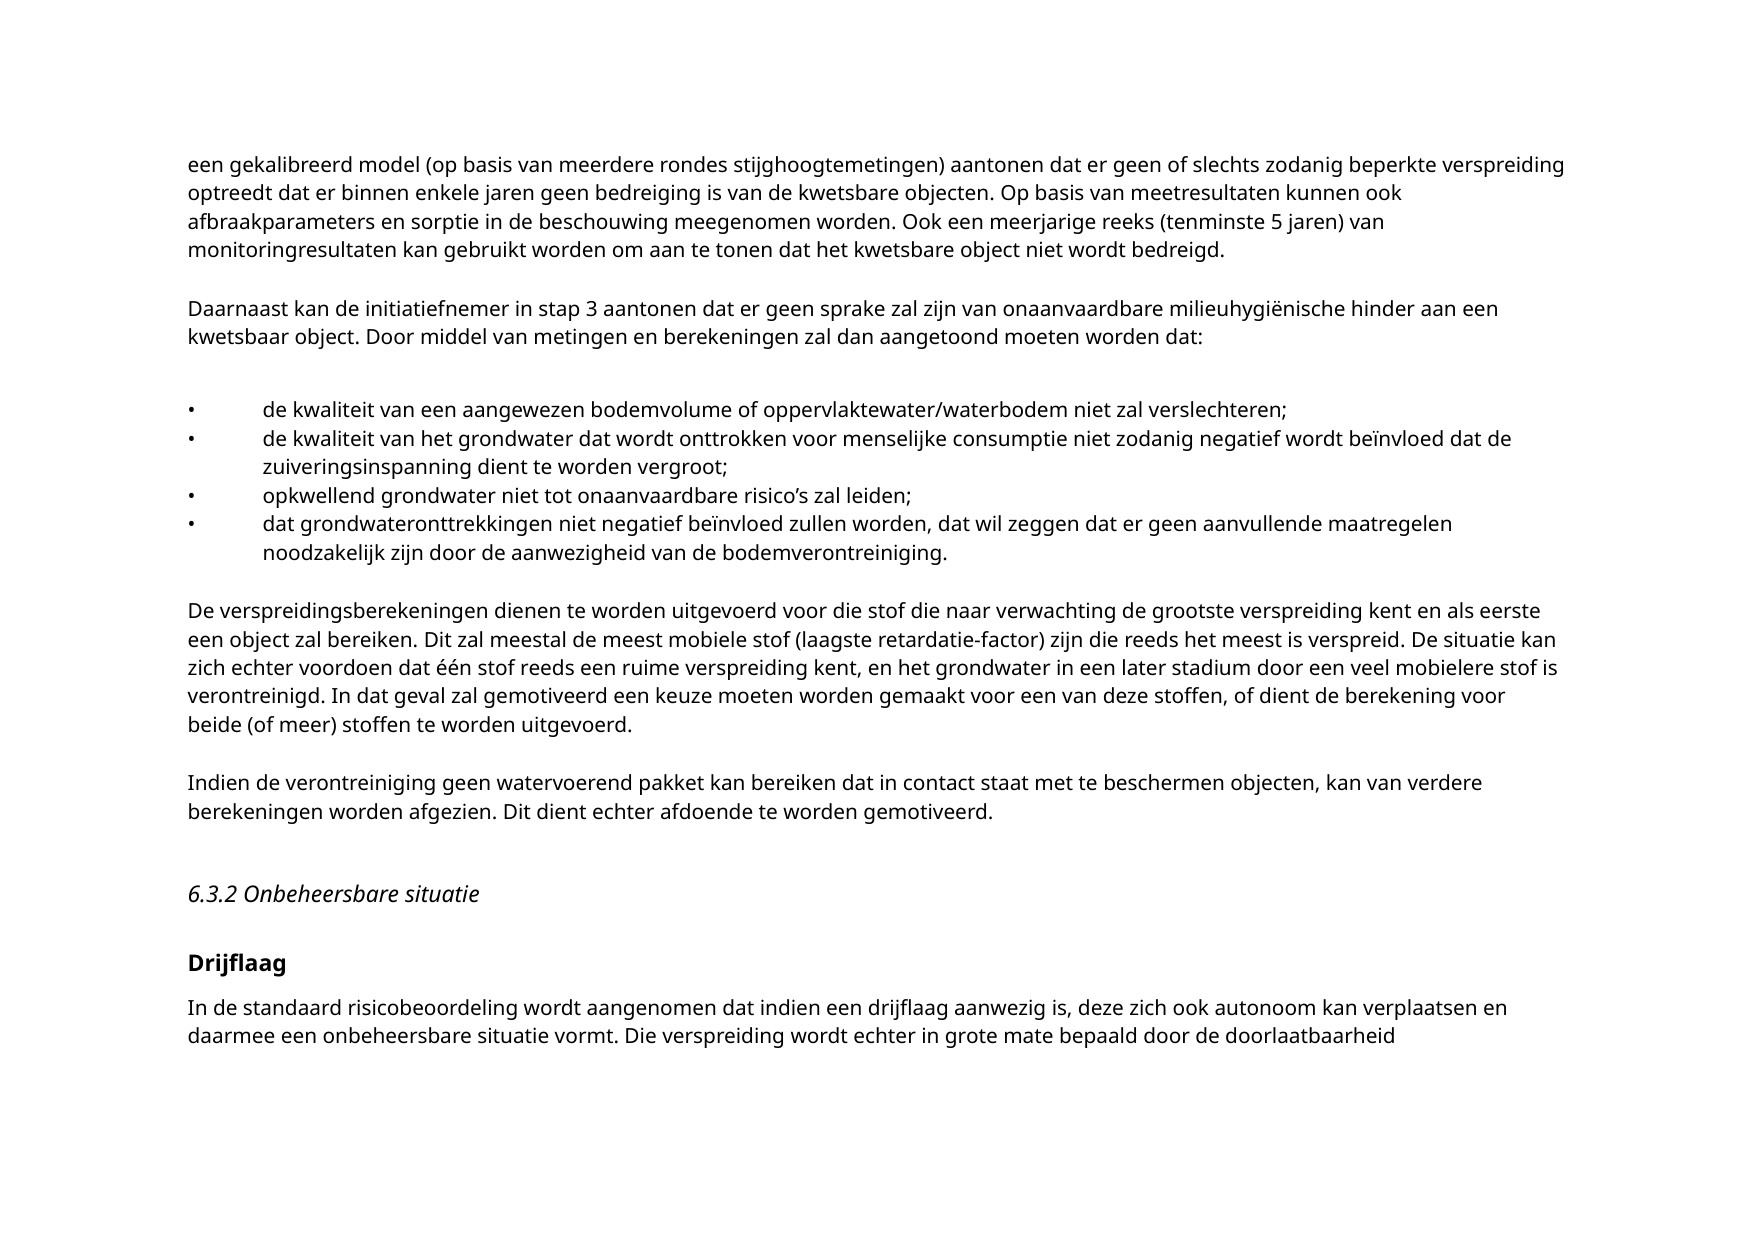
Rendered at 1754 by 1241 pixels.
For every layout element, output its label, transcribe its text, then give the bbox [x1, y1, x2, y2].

list opkwellend grondwater niet tot onaanvaardbare risico’s zal leiden; [187, 481, 1566, 509]
list de kwaliteit van een aangewezen bodemvolume of oppervlaktewater/waterbodem niet zal verslechteren; [187, 396, 1566, 424]
text een gekalibreerd model (op basis van meerdere rondes stijghoogtemetingen) aantonen dat er geen of slechts zodanig beperkte verspreiding optreedt dat er binnen enkele jaren geen bedreiging is van de kwetsbare objecten. Op basis van meetresultaten kunnen ook afbraakparameters en sorptie in de beschouwing meegenomen worden. Ook een meerjarige reeks (tenminste 5 jaren) van monitoringresultaten kan gebruikt worden om aan te tonen dat het kwetsbare object niet wordt bedreigd. [187, 150, 1566, 264]
list de kwaliteit van het grondwater dat wordt onttrokken voor menselijke consumptie niet zodanig negatief wordt beïnvloed dat de zuiveringsinspanning dient te worden vergroot; [187, 424, 1566, 481]
text 6.3.2 Onbeheersbare situatie [187, 878, 1566, 909]
text Daarnaast kan de initiatiefnemer in stap 3 aantonen dat er geen sprake zal zijn van onaanvaardbare milieuhygiënische hinder aan een kwetsbaar object. Door middel van metingen en berekeningen zal dan aangetoond moeten worden dat: [187, 294, 1566, 351]
subtitle Drijflaag [187, 947, 1566, 978]
text De verspreidingsberekeningen dienen te worden uitgevoerd voor die stof die naar verwachting de grootste verspreiding kent en als eerste een object zal bereiken. Dit zal meestal de meest mobiele stof (laagste retardatie-factor) zijn die reeds het meest is verspreid. De situatie kan zich echter voordoen dat één stof reeds een ruime verspreiding kent, en het grondwater in een later stadium door een veel mobielere stof is verontreinigd. In dat geval zal gemotiveerd een keuze moeten worden gemaakt voor een van deze stoffen, of dient de berekening voor beide (of meer) stoffen te worden uitgevoerd. [187, 596, 1566, 738]
text In de standaard risicobeoordeling wordt aangenomen dat indien een drijflaag aanwezig is, deze zich ook autonoom kan verplaatsen en daarmee een onbeheersbare situatie vormt. Die verspreiding wordt echter in grote mate bepaald door de doorlaatbaarheid [187, 993, 1566, 1050]
list dat grondwateronttrekkingen niet negatief beïnvloed zullen worden, dat wil zeggen dat er geen aanvullende maatregelen noodzakelijk zijn door de aanwezigheid van de bodemverontreiniging. [187, 509, 1566, 566]
text Indien de verontreiniging geen watervoerend pakket kan bereiken dat in contact staat met te beschermen objecten, kan van verdere berekeningen worden afgezien. Dit dient echter afdoende te worden gemotiveerd. [187, 768, 1566, 825]
